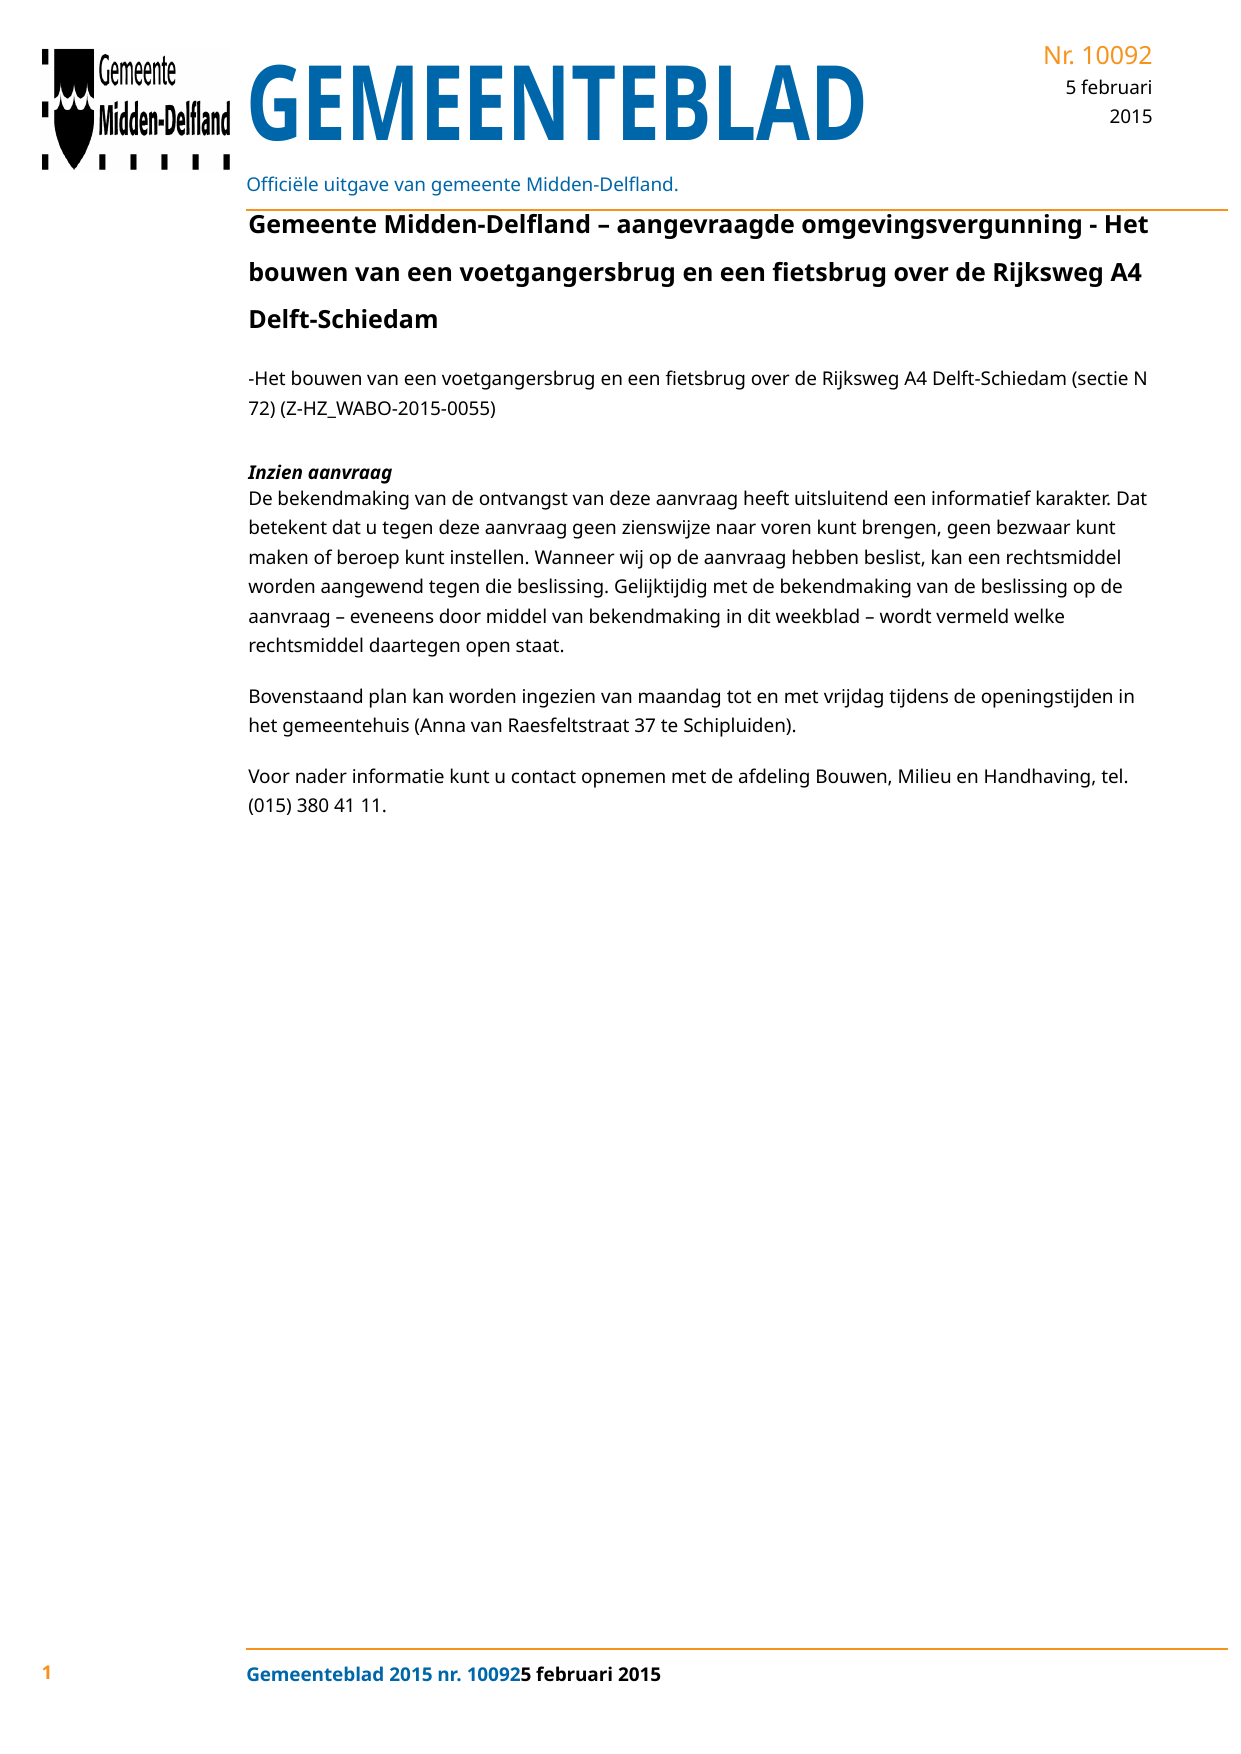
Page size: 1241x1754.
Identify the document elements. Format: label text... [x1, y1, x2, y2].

picture [41, 47, 231, 172]
text Voor nader informatie kunt u contact opnemen met de afdeling Bouwen, Milieu en Handhaving, tel. (015) 380 41 11. [248, 763, 1152, 818]
text -Het bouwen van een voetgangersbrug en een fietsbrug over de Rijksweg A4 Delft-Schiedam (sectie N 72) (Z-HZ_WABO-2015-0055) [248, 366, 1152, 421]
text Bovenstaand plan kan worden ingezien van maandag tot en met vrijdag tijdens de openingstijden in het gemeentehuis (Anna van Raesfeltstraat 37 te Schipluiden). [248, 683, 1152, 738]
text De bekendmaking van de ontvangst van deze aanvraag heeft uitsluitend een informatief karakter. Dat betekent dat u tegen deze aanvraag geen zienswijze naar voren kunt brengen, geen bezwaar kunt maken of beroep kunt instellen. Wanneer wij op de aanvraag hebben beslist, kan een rechtsmiddel worden aangewend tegen die beslissing. Gelijktijdig met de bekendmaking van de beslissing op de aanvraag – eveneens door middel van bekendmaking in dit weekblad – wordt vermeld welke rechtsmiddel daartegen open staat. [248, 485, 1152, 658]
text Inzien aanvraag [248, 459, 1152, 485]
text Gemeente Midden-Delfland – aangevraagde omgevingsvergunning - Het bouwen van een voetgangersbrug en een fietsbrug over de Rijksweg A4 Delft-Schiedam [248, 211, 1152, 336]
